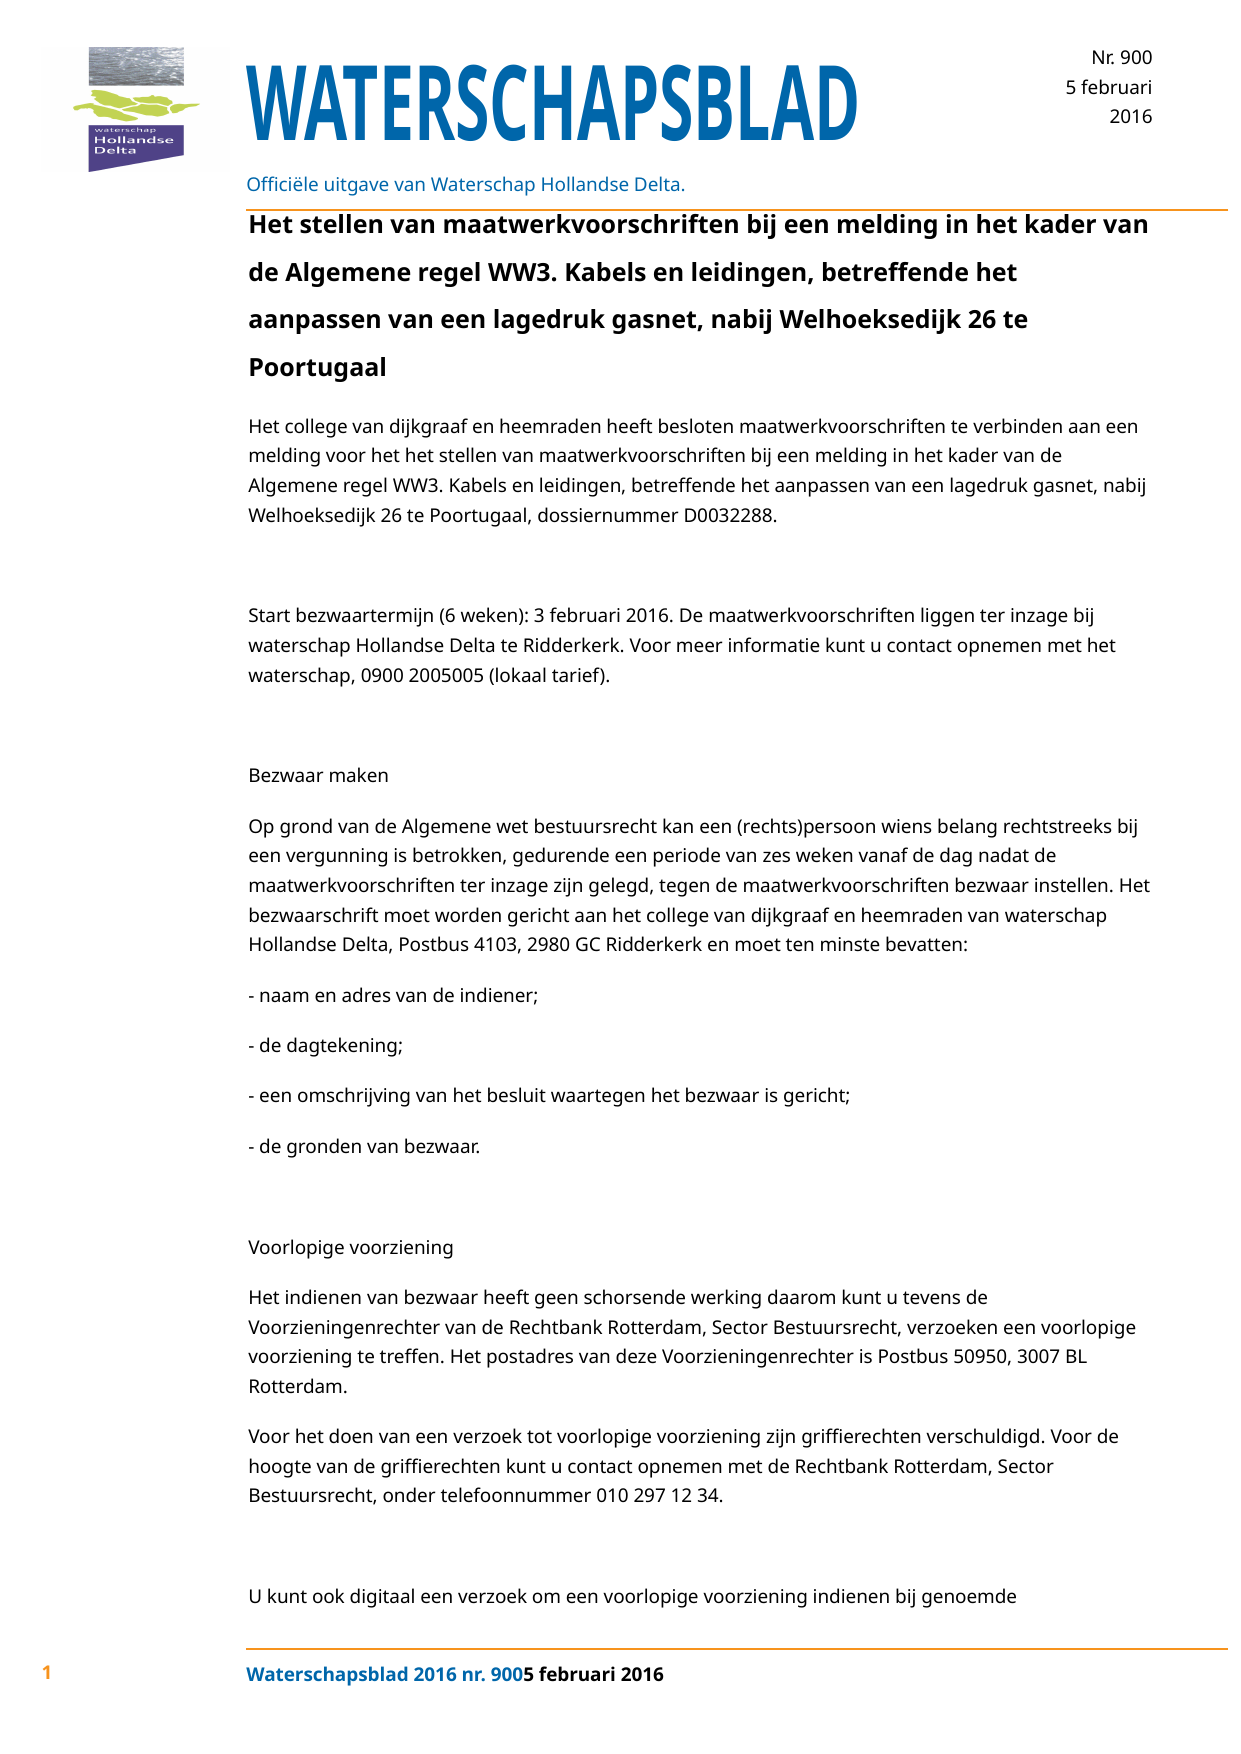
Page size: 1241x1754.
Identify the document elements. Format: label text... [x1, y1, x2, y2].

text Voorlopige voorziening [248, 1234, 1152, 1260]
text Het indienen van bezwaar heeft geen schorsende werking daarom kunt u tevens de Voorzieningenrechter van de Rechtbank Rotterdam, Sector Bestuursrecht, verzoeken een voorlopige voorziening te treffen. Het postadres van deze Voorzieningenrechter is Postbus 50950, 3007 BL Rotterdam. [248, 1284, 1152, 1399]
text Start bezwaartermijn (6 weken): 3 februari 2016. De maatwerkvoorschriften liggen ter inzage bij waterschap Hollandse Delta te Ridderkerk. Voor meer informatie kunt u contact opnemen met het waterschap, 0900 2005005 (lokaal tarief). [248, 603, 1152, 688]
text - een omschrijving van het besluit waartegen het bezwaar is gericht; [248, 1083, 1152, 1108]
text - naam en adres van de indiener; [248, 982, 1152, 1008]
text Op grond van de Algemene wet bestuursrecht kan een (rechts)persoon wiens belang rechtstreeks bij een vergunning is betrokken, gedurende een periode van zes weken vanaf de dag nadat de maatwerkvoorschriften ter inzage zijn gelegd, tegen de maatwerkvoorschriften bezwaar instellen. Het bezwaarschrift moet worden gericht aan het college van dijkgraaf en heemraden van waterschap Hollandse Delta, Postbus 4103, 2980 GC Ridderkerk en moet ten minste bevatten: [248, 813, 1152, 957]
text - de dagtekening; [248, 1032, 1152, 1058]
text Voor het doen van een verzoek tot voorlopige voorziening zijn griffierechten verschuldigd. Voor de hoogte van de griffierechten kunt u contact opnemen met de Rechtbank Rotterdam, Sector Bestuursrecht, onder telefoonnummer 010 297 12 34. [248, 1423, 1152, 1508]
text - de gronden van bezwaar. [248, 1133, 1152, 1159]
picture [41, 47, 231, 172]
text U kunt ook digitaal een verzoek om een voorlopige voorziening indienen bij genoemde [248, 1583, 1152, 1609]
text Het stellen van maatwerkvoorschriften bij een melding in het kader van de Algemene regel WW3. Kabels en leidingen, betreffende het aanpassen van een lagedruk gasnet, nabij Welhoeksedijk 26 te Poortugaal [248, 211, 1152, 384]
text Bezwaar maken [248, 763, 1152, 788]
text Het college van dijkgraaf en heemraden heeft besloten maatwerkvoorschriften te verbinden aan een melding voor het het stellen van maatwerkvoorschriften bij een melding in het kader van de Algemene regel WW3. Kabels en leidingen, betreffende het aanpassen van een lagedruk gasnet, nabij Welhoeksedijk 26 te Poortugaal, dossiernummer D0032288. [248, 413, 1152, 528]
